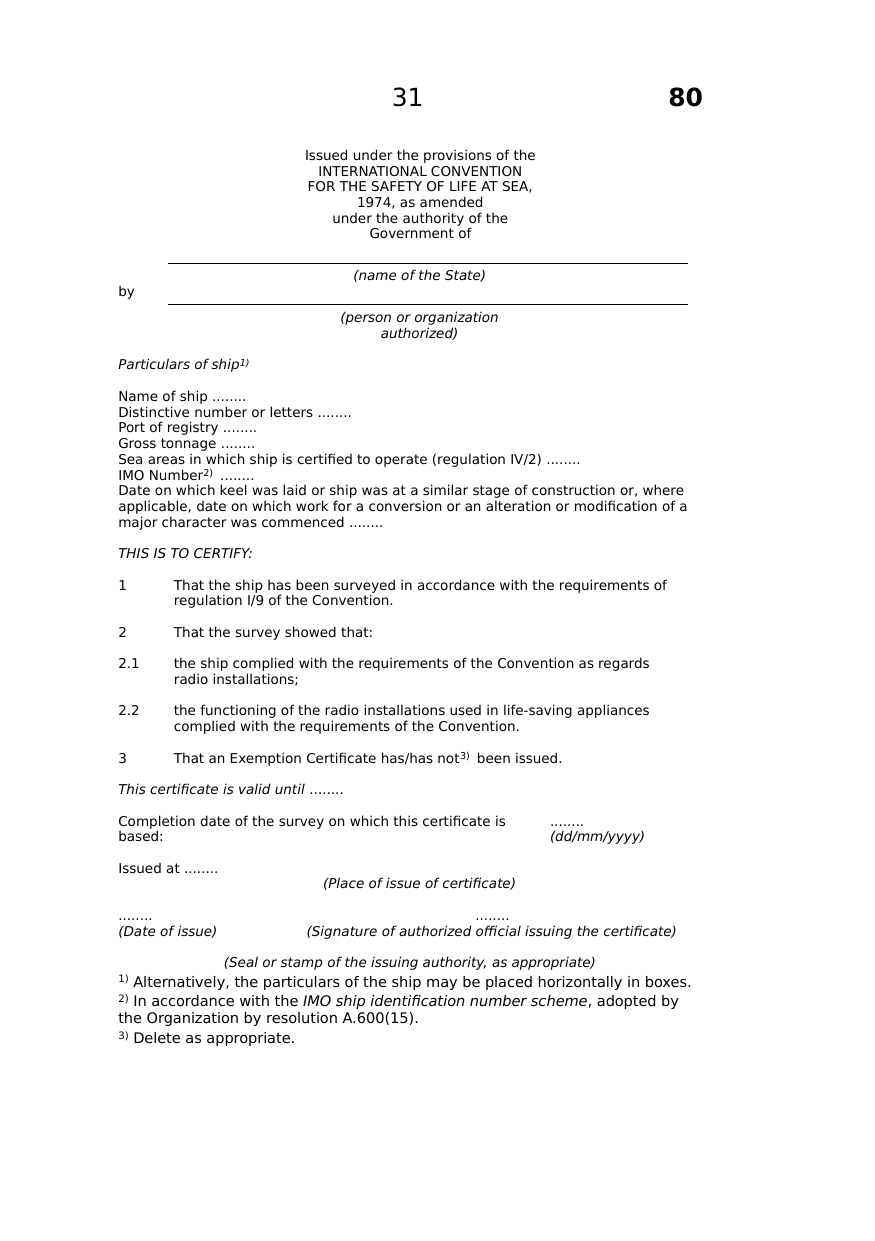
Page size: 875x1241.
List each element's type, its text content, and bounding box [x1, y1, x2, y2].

table_cell [688, 242, 703, 262]
table_cell [688, 284, 703, 304]
table_cell [688, 436, 703, 452]
table_cell [168, 284, 688, 304]
table_cell [168, 211, 296, 242]
table_cell Issued under the provisions of the [296, 148, 544, 163]
table_cell That the ship has been surveyed in accordance with the requirements of regulation I/9 of the Convention. [168, 578, 688, 609]
table_cell [168, 242, 688, 262]
table_cell [168, 892, 296, 908]
table_cell [688, 562, 703, 577]
table_cell [688, 798, 703, 813]
table_cell [296, 939, 544, 955]
table_cell by [118, 284, 168, 304]
table_cell [688, 530, 703, 546]
table_cell Date on which keel was laid or ship was at a similar stage of construction or, where applicable, date on which work for a conversion or an alteration or modification of a major character was commenced ........ [118, 483, 688, 530]
table_cell [296, 688, 544, 703]
table_cell [544, 163, 688, 211]
table_cell [168, 148, 296, 163]
table_cell [118, 798, 168, 813]
table_cell [544, 562, 688, 577]
table_cell [688, 452, 703, 467]
table_cell [544, 798, 688, 813]
table_cell Gross tonnage ........ [118, 436, 688, 452]
table_cell [544, 766, 688, 782]
table_cell [544, 132, 688, 148]
table_cell [544, 640, 688, 656]
table_cell [688, 341, 703, 357]
table_cell [688, 420, 703, 436]
table_cell ........ [296, 908, 688, 923]
table_cell [688, 546, 703, 562]
table_cell [688, 357, 703, 373]
table_cell [296, 341, 544, 357]
table_cell [118, 263, 168, 284]
table_cell [688, 389, 703, 404]
table_cell [688, 163, 703, 211]
table_cell Name of ship ........ [118, 389, 688, 404]
table_cell [544, 735, 688, 750]
table_cell [168, 688, 296, 703]
table_cell Particulars of ship1) [118, 357, 688, 373]
table_cell [688, 640, 703, 656]
table_cell Issued at ........ [118, 861, 296, 876]
table_cell (Signature of authorized official issuing the certificate) [296, 924, 688, 939]
table_cell [118, 211, 168, 242]
table_cell [688, 845, 703, 861]
table_cell [688, 656, 703, 687]
table_cell Distinctive number or letters ........ [118, 404, 688, 420]
table_cell [118, 892, 168, 908]
table_cell [296, 132, 544, 148]
table_cell [544, 861, 688, 876]
table_cell [544, 530, 688, 546]
table_cell (Seal or stamp of the issuing authority, as appropriate) [118, 955, 703, 971]
table_cell [688, 892, 703, 908]
table_cell [118, 688, 168, 703]
table_cell Sea areas in which ship is certified to operate (regulation IV/2) ........ [118, 452, 688, 467]
table_cell [296, 609, 544, 624]
table_cell [688, 939, 703, 955]
table_cell (Date of issue) [118, 924, 296, 939]
table_cell [544, 305, 688, 341]
table_cell That an Exemption Certificate has/has not3) been issued. [168, 750, 688, 766]
table_cell [544, 148, 688, 163]
table_cell 1) Alternatively, the particulars of the ship may be placed horizontally in boxes. 2) In accordance with the IMO ship identification number scheme, adopted by the Organization by resolution A.600(15). 3) Delete as appropriate. [118, 971, 703, 1047]
table_cell [168, 530, 296, 546]
table_cell [688, 782, 703, 798]
table_cell under the authority of the Government of [296, 211, 544, 242]
table_cell [688, 750, 703, 766]
table_cell [168, 939, 296, 955]
table_cell [544, 688, 688, 703]
table_cell [168, 264, 296, 284]
table_cell [118, 304, 168, 341]
table_cell [118, 530, 168, 546]
table_cell [688, 467, 703, 483]
table_cell [544, 211, 688, 242]
table_cell [688, 876, 703, 892]
table_cell INTERNATIONAL CONVENTION FOR THE SAFETY OF LIFE AT SEA, 1974, as amended [296, 163, 544, 211]
table_cell [168, 373, 296, 389]
table_cell [544, 373, 688, 389]
table_cell [296, 562, 544, 577]
table_cell ........ [118, 908, 296, 923]
table_cell [168, 640, 296, 656]
table_cell [296, 845, 544, 861]
table_cell [544, 609, 688, 624]
table_cell [688, 609, 703, 624]
table_cell [168, 163, 296, 211]
table_cell [688, 735, 703, 750]
table_cell [168, 562, 296, 577]
table_cell [118, 163, 168, 211]
table_cell [118, 735, 168, 750]
table_cell (Place of issue of certificate) [296, 876, 544, 892]
table_cell [544, 892, 688, 908]
table_cell [544, 341, 688, 357]
table_cell [118, 845, 168, 861]
table_cell [168, 876, 296, 892]
table_cell [118, 132, 168, 148]
table_cell [168, 609, 296, 624]
table_cell [168, 305, 296, 341]
table_cell ........ (dd/mm/yyyy) [544, 813, 688, 845]
table_cell That the survey showed that: [168, 625, 688, 640]
table_cell [544, 939, 688, 955]
table_cell [118, 640, 168, 656]
table_cell [168, 341, 296, 357]
table_cell [118, 609, 168, 624]
table_cell the ship complied with the requirements of the Convention as regards radio installations; [168, 656, 688, 687]
table_cell [688, 908, 703, 923]
table_cell [296, 798, 544, 813]
table_cell [544, 876, 688, 892]
table_cell This certificate is valid until ........ [118, 782, 688, 798]
table_cell [296, 892, 544, 908]
table_cell [544, 264, 688, 284]
table_cell [168, 735, 296, 750]
table_cell [688, 483, 703, 530]
table_cell [688, 813, 703, 845]
table_cell [118, 242, 168, 262]
table_cell [296, 373, 544, 389]
table_cell [296, 861, 544, 876]
table_cell THIS IS TO CERTIFY: [118, 546, 688, 562]
table_cell 2 [118, 625, 168, 640]
table_cell 2.1 [118, 656, 168, 687]
table_cell (person or organization authorized) [296, 305, 544, 341]
table_cell [688, 132, 703, 148]
table_cell Port of registry ........ [118, 420, 688, 436]
table_cell [688, 703, 703, 735]
table_cell [118, 766, 168, 782]
table_cell [296, 735, 544, 750]
table_cell [688, 766, 703, 782]
table_cell [168, 845, 296, 861]
table_cell [168, 798, 296, 813]
table_cell [118, 939, 168, 955]
table_cell IMO Number2) ........ [118, 467, 688, 483]
table_cell [688, 304, 703, 341]
table_cell [688, 373, 703, 389]
table_cell [168, 132, 296, 148]
table_cell [118, 373, 168, 389]
table_cell [118, 562, 168, 577]
table_cell [168, 766, 296, 782]
table_cell [688, 625, 703, 640]
table_cell 3 [118, 750, 168, 766]
table_cell [296, 766, 544, 782]
table_cell [118, 148, 168, 163]
table_cell [688, 861, 703, 876]
table_cell [296, 640, 544, 656]
table_cell [688, 263, 703, 284]
table_cell [688, 211, 703, 242]
table_cell [688, 148, 703, 163]
table_cell the functioning of the radio installations used in life-saving appliances complied with the requirements of the Convention. [168, 703, 688, 735]
table_cell [118, 876, 168, 892]
table_cell 1 [118, 578, 168, 609]
table_cell [688, 688, 703, 703]
table_cell [688, 404, 703, 420]
table_cell [296, 530, 544, 546]
table_cell [688, 924, 703, 939]
table_cell [544, 845, 688, 861]
table_cell 2.2 [118, 703, 168, 735]
table_cell (name of the State) [296, 264, 544, 284]
table_cell Completion date of the survey on which this certificate is based: [118, 813, 544, 845]
table_cell [118, 341, 168, 357]
table_cell [688, 578, 703, 609]
